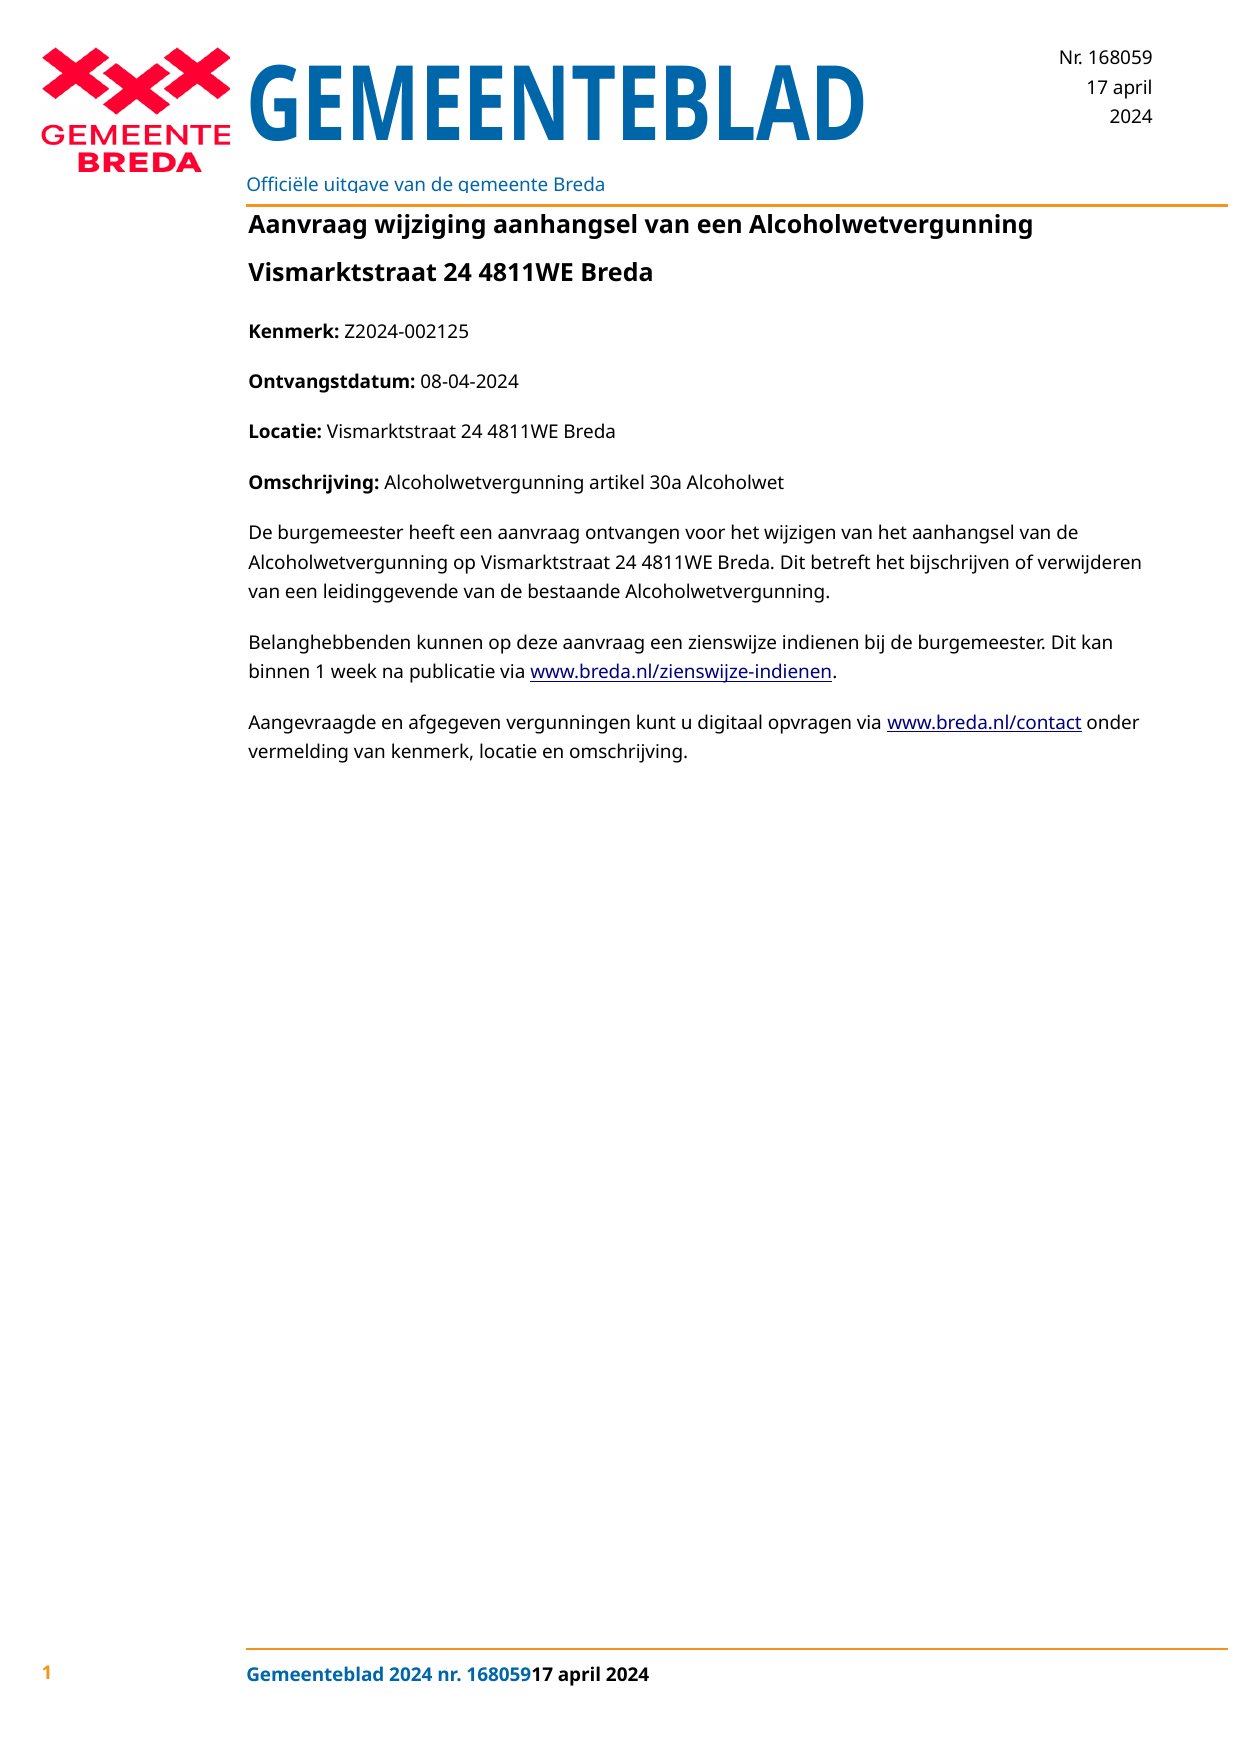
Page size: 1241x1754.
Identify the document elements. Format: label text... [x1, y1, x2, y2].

text Belanghebbenden kunnen op deze aanvraag een zienswijze indienen bij de burgemeester. Dit kan binnen 1 week na publicatie via www.breda.nl/zienswijze-indienen. [248, 629, 1152, 684]
text Locatie: Vismarktstraat 24 4811WE Breda [248, 419, 1152, 444]
picture [41, 47, 231, 172]
text Kenmerk: Z2024-002125 [248, 318, 1152, 344]
text De burgemeester heeft een aanvraag ontvangen voor het wijzigen van het aanhangsel van de Alcoholwetvergunning op Vismarktstraat 24 4811WE Breda. Dit betreft het bijschrijven of verwijderen van een leidinggevende van de bestaande Alcoholwetvergunning. [248, 519, 1152, 604]
text Ontvangstdatum: 08-04-2024 [248, 368, 1152, 394]
text Omschrijving: Alcoholwetvergunning artikel 30a Alcoholwet [248, 469, 1152, 495]
text Aanvraag wijziging aanhangsel van een Alcoholwetvergunning Vismarktstraat 24 4811WE Breda [248, 207, 1152, 288]
text Aangevraagde en afgegeven vergunningen kunt u digitaal opvragen via www.breda.nl/contact onder vermelding van kenmerk, locatie en omschrijving. [248, 709, 1152, 764]
